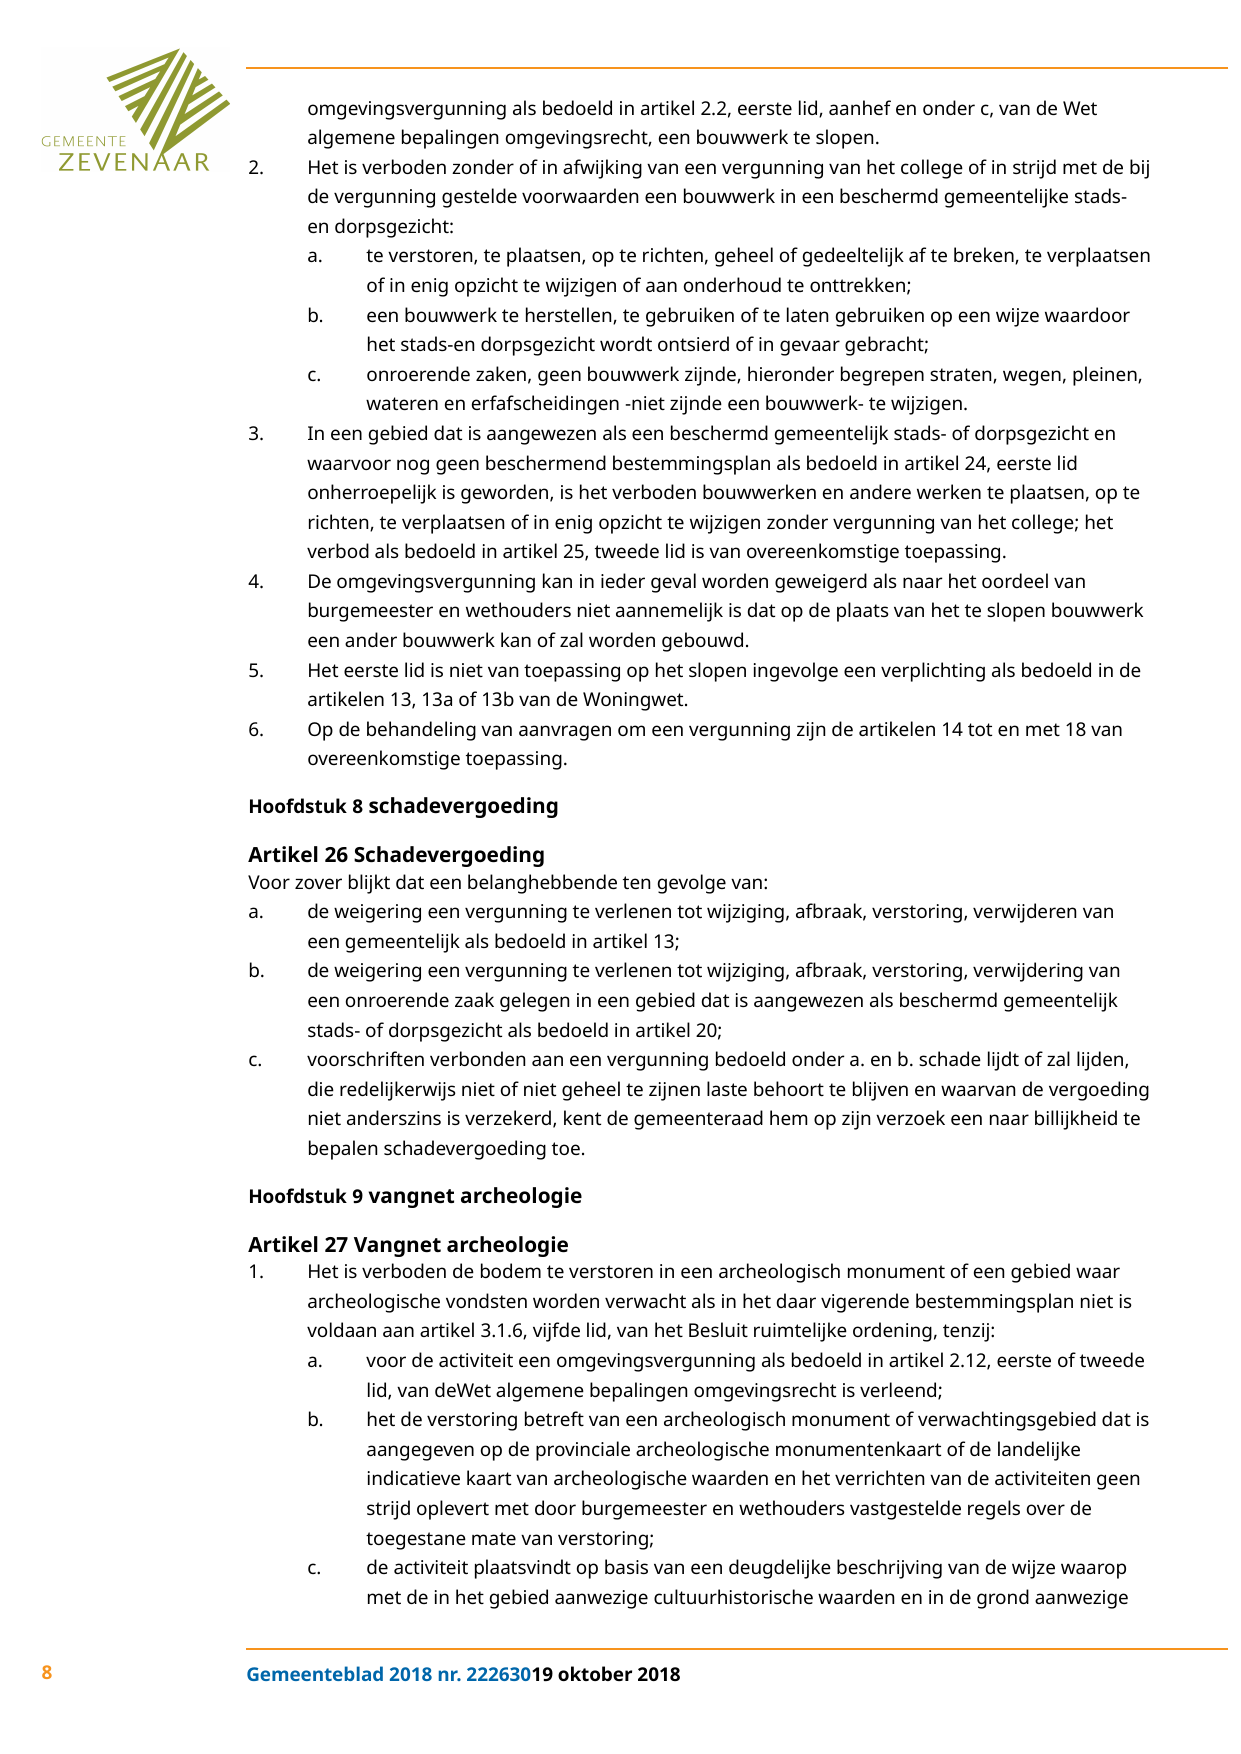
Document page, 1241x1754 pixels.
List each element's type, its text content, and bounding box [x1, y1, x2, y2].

list omgevingsvergunning als bedoeld in artikel 2.2, eerste lid, aanhef en onder c, van de Wet algemene bepalingen omgevingsrecht, een bouwwerk te slopen. [248, 95, 1152, 150]
picture [41, 47, 231, 172]
text Artikel 27 Vangnet archeologie [248, 1230, 1152, 1258]
list Het eerste lid is niet van toepassing op het slopen ingevolge een verplichting als bedoeld in de artikelen 13, 13a of 13b van de Woningwet. [248, 657, 1152, 712]
list Op de behandeling van aanvragen om een vergunning zijn de artikelen 14 tot en met 18 van overeenkomstige toepassing. [248, 716, 1152, 771]
text Hoofdstuk 9 vangnet archeologie [248, 1181, 1152, 1209]
list In een gebied dat is aangewezen als een beschermd gemeentelijk stads- of dorpsgezicht en waarvoor nog geen beschermend bestemmingsplan als bedoeld in artikel 24, eerste lid onherroepelijk is geworden, is het verboden bouwwerken en andere werken te plaatsen, op te richten, te verplaatsen of in enig opzicht te wijzigen zonder vergunning van het college; het verbod als bedoeld in artikel 25, tweede lid is van overeenkomstige toepassing. [248, 420, 1152, 564]
list de weigering een vergunning te verlenen tot wijziging, afbraak, verstoring, verwijderen van een gemeentelijk als bedoeld in artikel 13; [248, 898, 1152, 954]
list te verstoren, te plaatsen, op te richten, geheel of gedeeltelijk af te breken, te verplaatsen of in enig opzicht te wijzigen of aan onderhoud te onttrekken; [307, 243, 1152, 298]
list De omgevingsvergunning kan in ieder geval worden geweigerd als naar het oordeel van burgemeester en wethouders niet aannemelijk is dat op de plaats van het te slopen bouwwerk een ander bouwwerk kan of zal worden gebouwd. [248, 568, 1152, 653]
list de activiteit plaatsvindt op basis van een deugdelijke beschrijving van de wijze waarop met de in het gebied aanwezige cultuurhistorische waarden en in de grond aanwezige [307, 1554, 1152, 1610]
text Voor zover blijkt dat een belanghebbende ten gevolge van: [248, 869, 1152, 895]
list de weigering een vergunning te verlenen tot wijziging, afbraak, verstoring, verwijdering van een onroerende zaak gelegen in een gebied dat is aangewezen als beschermd gemeentelijk stads- of dorpsgezicht als bedoeld in artikel 20; [248, 958, 1152, 1043]
list voorschriften verbonden aan een vergunning bedoeld onder a. en b. schade lijdt of zal lijden, die redelijkerwijs niet of niet geheel te zijnen laste behoort te blijven en waarvan de vergoeding niet anderszins is verzekerd, kent de gemeenteraad hem op zijn verzoek een naar billijkheid te bepalen schadevergoeding toe. [248, 1046, 1152, 1161]
list Het is verboden de bodem te verstoren in een archeologisch monument of een gebied waar archeologische vondsten worden verwacht als in het daar vigerende bestemmingsplan niet is voldaan aan artikel 3.1.6, vijfde lid, van het Besluit ruimtelijke ordening, tenzij: [248, 1258, 1152, 1343]
text Hoofdstuk 8 schadevergoeding [248, 791, 1152, 820]
list onroerende zaken, geen bouwwerk zijnde, hieronder begrepen straten, wegen, pleinen, wateren en erfafscheidingen -niet zijnde een bouwwerk- te wijzigen. [307, 361, 1152, 416]
list een bouwwerk te herstellen, te gebruiken of te laten gebruiken op een wijze waardoor het stads-en dorpsgezicht wordt ontsierd of in gevaar gebracht; [307, 302, 1152, 357]
list Het is verboden zonder of in afwijking van een vergunning van het college of in strijd met de bij de vergunning gestelde voorwaarden een bouwwerk in een beschermd gemeentelijke stads- en dorpsgezicht: [248, 154, 1152, 239]
list het de verstoring betreft van een archeologisch monument of verwachtingsgebied dat is aangegeven op de provinciale archeologische monumentenkaart of de landelijke indicatieve kaart van archeologische waarden en het verrichten van de activiteiten geen strijd oplevert met door burgemeester en wethouders vastgestelde regels over de toegestane mate van verstoring; [307, 1406, 1152, 1551]
text Artikel 26 Schadevergoeding [248, 841, 1152, 869]
list voor de activiteit een omgevingsvergunning als bedoeld in artikel 2.12, eerste of tweede lid, van deWet algemene bepalingen omgevingsrecht is verleend; [307, 1347, 1152, 1403]
